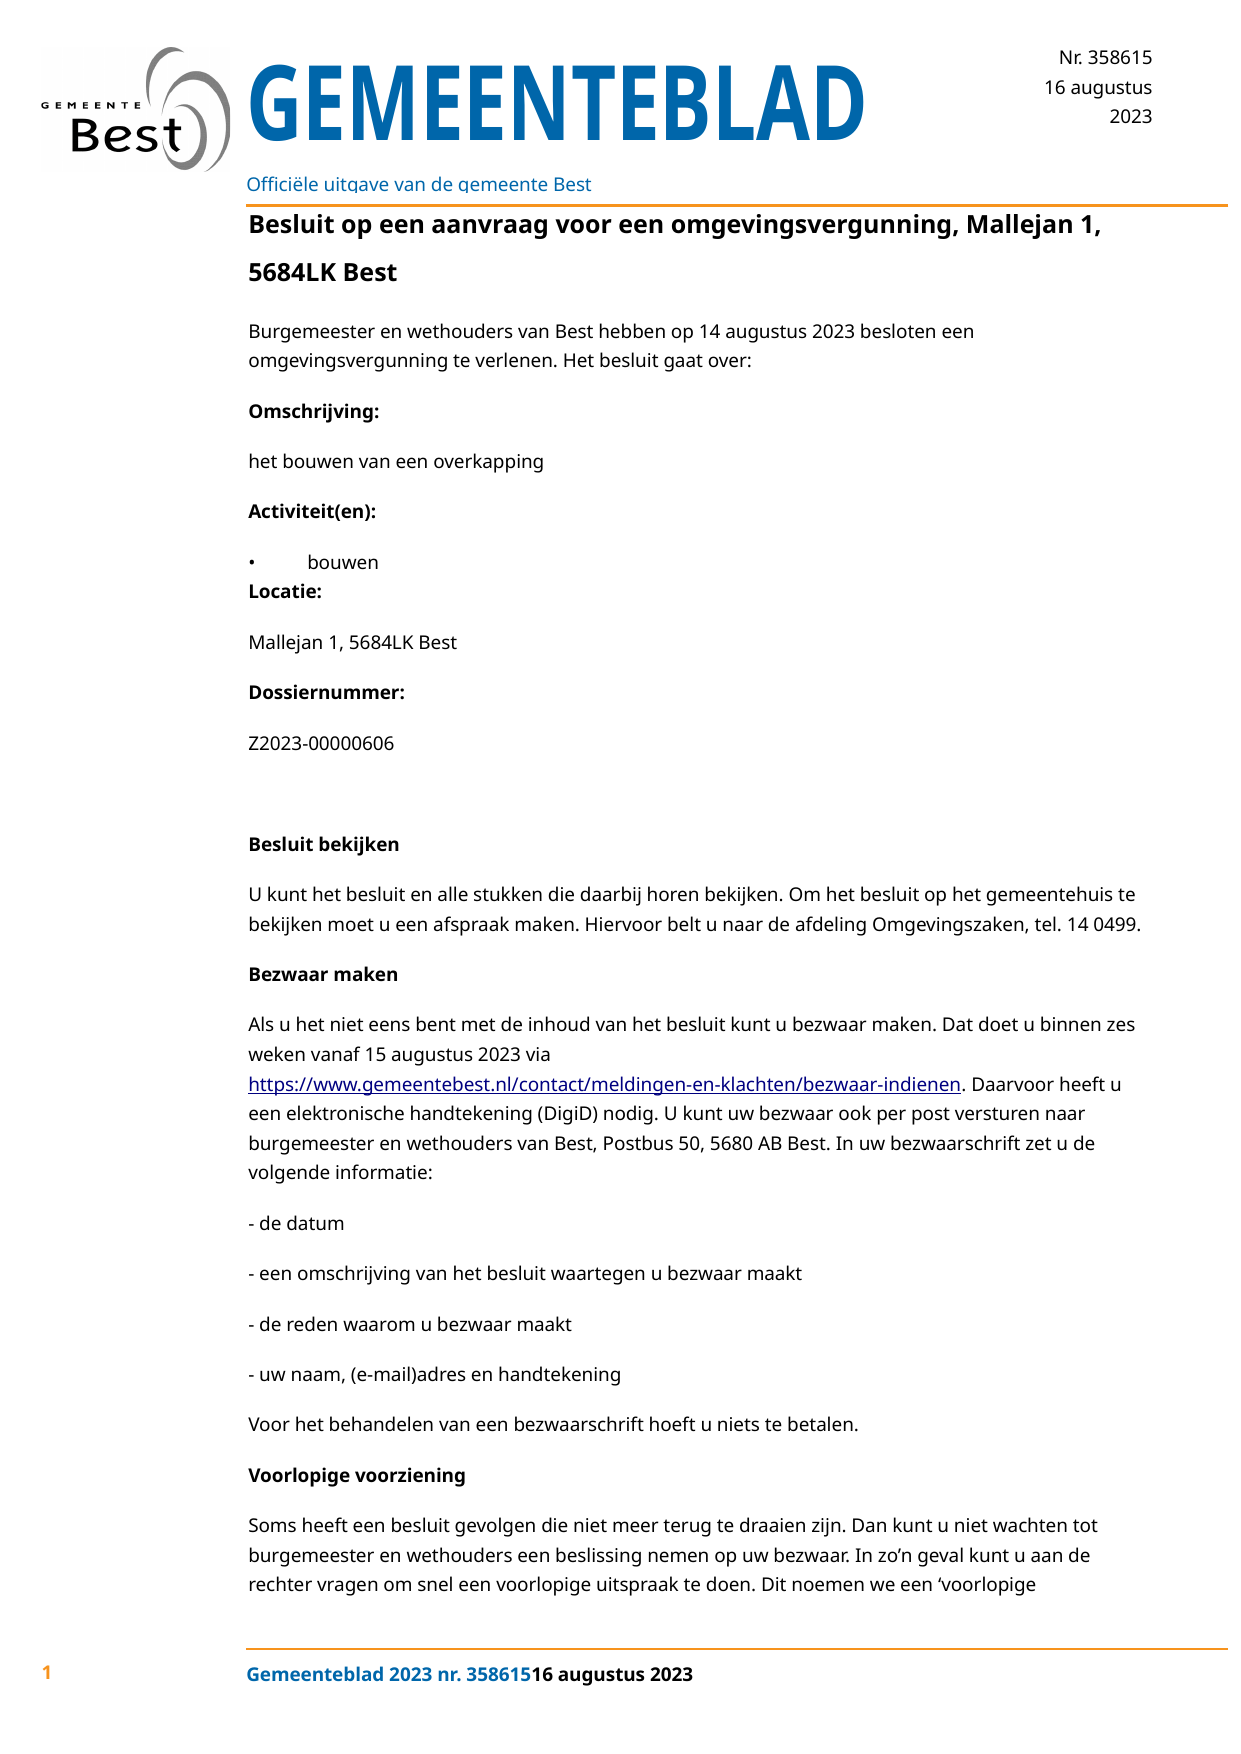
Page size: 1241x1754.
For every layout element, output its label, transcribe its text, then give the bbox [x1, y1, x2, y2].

text - uw naam, (e-mail)adres en handtekening [248, 1361, 1152, 1387]
text Mallejan 1, 5684LK Best [248, 629, 1152, 655]
text Soms heeft een besluit gevolgen die niet meer terug te draaien zijn. Dan kunt u niet wachten tot burgemeester en wethouders een beslissing nemen op uw bezwaar. In zo’n geval kunt u aan de rechter vragen om snel een voorlopige uitspraak te doen. Dit noemen we een ‘voorlopige [248, 1512, 1152, 1597]
text - de datum [248, 1210, 1152, 1236]
text Z2023-00000606 [248, 730, 1152, 756]
text Voor het behandelen van een bezwaarschrift hoeft u niets te betalen. [248, 1412, 1152, 1437]
text het bouwen van een overkapping [248, 448, 1152, 474]
text Omschrijving: [248, 398, 1152, 424]
text Besluit bekijken [248, 831, 1152, 857]
text - de reden waarom u bezwaar maakt [248, 1311, 1152, 1337]
text Dossiernummer: [248, 679, 1152, 705]
text Activiteit(en): [248, 499, 1152, 524]
text U kunt het besluit en alle stukken die daarbij horen bekijken. Om het besluit op het gemeentehuis te bekijken moet u een afspraak maken. Hiervoor belt u naar de afdeling Omgevingszaken, tel. 14 0499. [248, 881, 1152, 937]
text - een omschrijving van het besluit waartegen u bezwaar maakt [248, 1260, 1152, 1286]
text Bezwaar maken [248, 961, 1152, 987]
text Besluit op een aanvraag voor een omgevingsvergunning, Mallejan 1, 5684LK Best [248, 207, 1152, 288]
picture [41, 47, 231, 172]
text Voorlopige voorziening [248, 1462, 1152, 1488]
text Als u het niet eens bent met de inhoud van het besluit kunt u bezwaar maken. Dat doet u binnen zes weken vanaf 15 augustus 2023 via https://www.gemeentebest.nl/contact/meldingen-en-klachten/bezwaar-indienen. Daarvoor heeft u een elektronische handtekening (DigiD) nodig. U kunt uw bezwaar ook per post versturen naar burgemeester en wethouders van Best, Postbus 50, 5680 AB Best. In uw bezwaarschrift zet u de volgende informatie: [248, 1012, 1152, 1185]
text Burgemeester en wethouders van Best hebben op 14 augustus 2023 besloten een omgevingsvergunning te verlenen. Het besluit gaat over: [248, 318, 1152, 373]
text Locatie: [248, 579, 1152, 604]
list bouwen [248, 549, 1152, 575]
